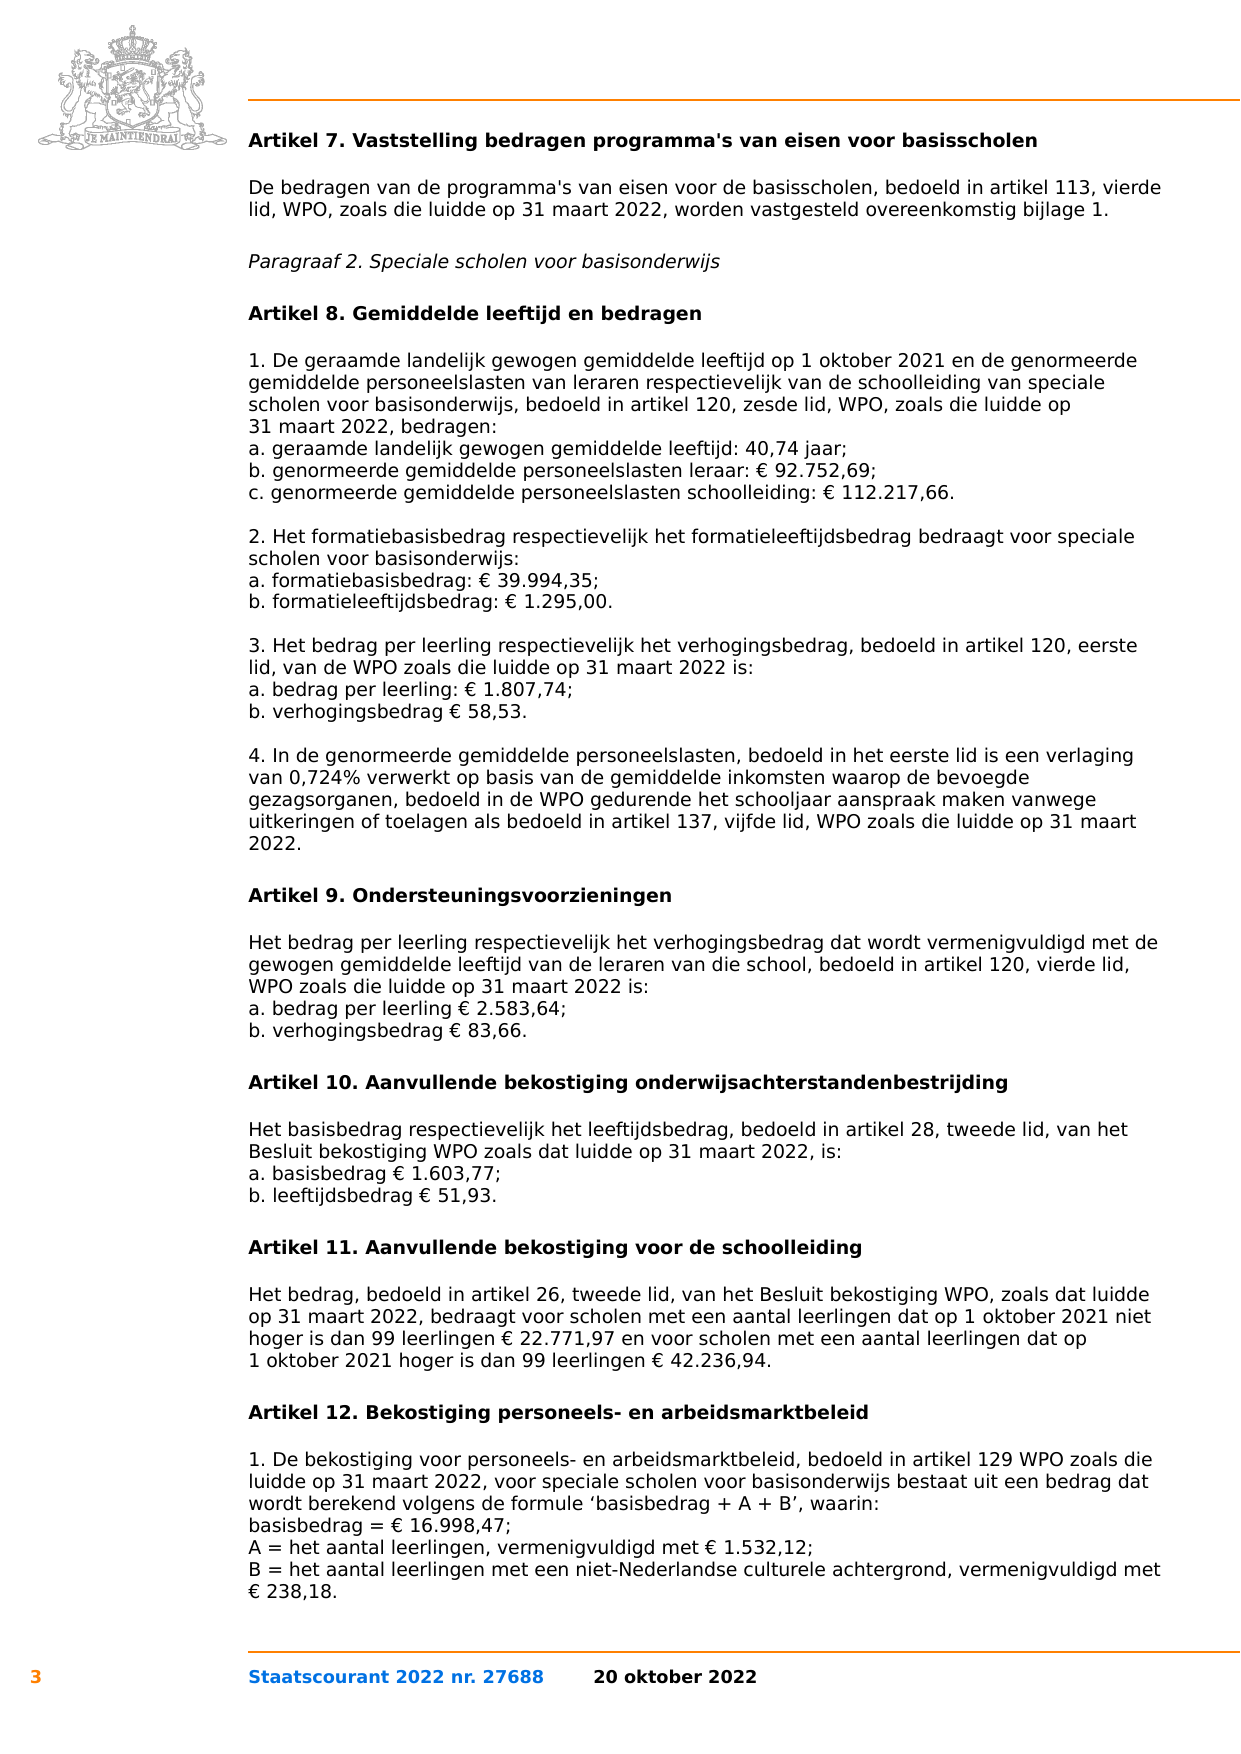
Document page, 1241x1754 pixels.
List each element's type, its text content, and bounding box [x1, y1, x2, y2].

text 1. De geraamde landelijk gewogen gemiddelde leeftijd op 1 oktober 2021 en de genormeerde gemiddelde personeelslasten van leraren respectievelijk van de schoolleiding van speciale scholen voor basisonderwijs, bedoeld in artikel 120, zesde lid, WPO, zoals die luidde op 31 maart 2022, bedragen: [248, 350, 1163, 438]
text b. genormeerde gemiddelde personeelslasten leraar: € 92.752,69; [248, 460, 1163, 482]
text b. verhogingsbedrag € 83,66. [248, 1020, 1163, 1042]
text Het bedrag per leerling respectievelijk het verhogingsbedrag dat wordt vermenigvuldigd met de gewogen gemiddelde leeftijd van de leraren van die school, bedoeld in artikel 120, vierde lid, WPO zoals die luidde op 31 maart 2022 is: [248, 932, 1163, 998]
text 4. In de genormeerde gemiddelde personeelslasten, bedoeld in het eerste lid is een verlaging van 0,724% verwerkt op basis van de gemiddelde inkomsten waarop de bevoegde gezagsorganen, bedoeld in de WPO gedurende het schooljaar aanspraak maken vanwege uitkeringen of toelagen als bedoeld in artikel 137, vijfde lid, WPO zoals die luidde op 31 maart 2022. [248, 745, 1163, 855]
subtitle Artikel 10. Aanvullende bekostiging onderwijsachterstandenbestrijding [248, 1072, 1163, 1094]
text A = het aantal leerlingen, vermenigvuldigd met € 1.532,12; [248, 1537, 1163, 1558]
subtitle Paragraaf 2. Speciale scholen voor basisonderwijs [248, 251, 1163, 273]
subtitle Artikel 8. Gemiddelde leeftijd en bedragen [248, 303, 1163, 325]
text 1. De bekostiging voor personeels- en arbeidsmarktbeleid, bedoeld in artikel 129 WPO zoals die luidde op 31 maart 2022, voor speciale scholen voor basisonderwijs bestaat uit een bedrag dat wordt berekend volgens de formule ‘basisbedrag + A + B’, waarin: [248, 1449, 1163, 1514]
subtitle Artikel 12. Bekostiging personeels- en arbeidsmarktbeleid [248, 1402, 1163, 1424]
text a. bedrag per leerling € 2.583,64; [248, 998, 1163, 1020]
text c. genormeerde gemiddelde personeelslasten schoolleiding: € 112.217,66. [248, 482, 1163, 504]
text Het basisbedrag respectievelijk het leeftijdsbedrag, bedoeld in artikel 28, tweede lid, van het Besluit bekostiging WPO zoals dat luidde op 31 maart 2022, is: [248, 1119, 1163, 1163]
text Het bedrag, bedoeld in artikel 26, tweede lid, van het Besluit bekostiging WPO, zoals dat luidde op 31 maart 2022, bedraagt voor scholen met een aantal leerlingen dat op 1 oktober 2021 niet hoger is dan 99 leerlingen € 22.771,97 en voor scholen met een aantal leerlingen dat op 1 oktober 2021 hoger is dan 99 leerlingen € 42.236,94. [248, 1284, 1163, 1372]
text b. verhogingsbedrag € 58,53. [248, 701, 1163, 723]
subtitle Artikel 7. Vaststelling bedragen programma's van eisen voor basisscholen [248, 130, 1163, 152]
subtitle Artikel 11. Aanvullende bekostiging voor de schoolleiding [248, 1237, 1163, 1259]
text b. leeftijdsbedrag € 51,93. [248, 1185, 1163, 1207]
text basisbedrag = € 16.998,47; [248, 1514, 1163, 1537]
text B = het aantal leerlingen met een niet-Nederlandse culturele achtergrond, vermenigvuldigd met € 238,18. [248, 1558, 1163, 1602]
text b. formatieleeftijdsbedrag: € 1.295,00. [248, 591, 1163, 613]
text De bedragen van de programma's van eisen voor de basisscholen, bedoeld in artikel 113, vierde lid, WPO, zoals die luidde op 31 maart 2022, worden vastgesteld overeenkomstig bijlage 1. [248, 177, 1163, 221]
text a. bedrag per leerling: € 1.807,74; [248, 679, 1163, 701]
text a. basisbedrag € 1.603,77; [248, 1163, 1163, 1185]
text a. formatiebasisbedrag: € 39.994,35; [248, 569, 1163, 591]
text 2. Het formatiebasisbedrag respectievelijk het formatieleeftijdsbedrag bedraagt voor speciale scholen voor basisonderwijs: [248, 526, 1163, 569]
text a. geraamde landelijk gewogen gemiddelde leeftijd: 40,74 jaar; [248, 438, 1163, 460]
picture [38, 25, 227, 150]
text 3. Het bedrag per leerling respectievelijk het verhogingsbedrag, bedoeld in artikel 120, eerste lid, van de WPO zoals die luidde op 31 maart 2022 is: [248, 635, 1163, 679]
subtitle Artikel 9. Ondersteuningsvoorzieningen [248, 885, 1163, 907]
